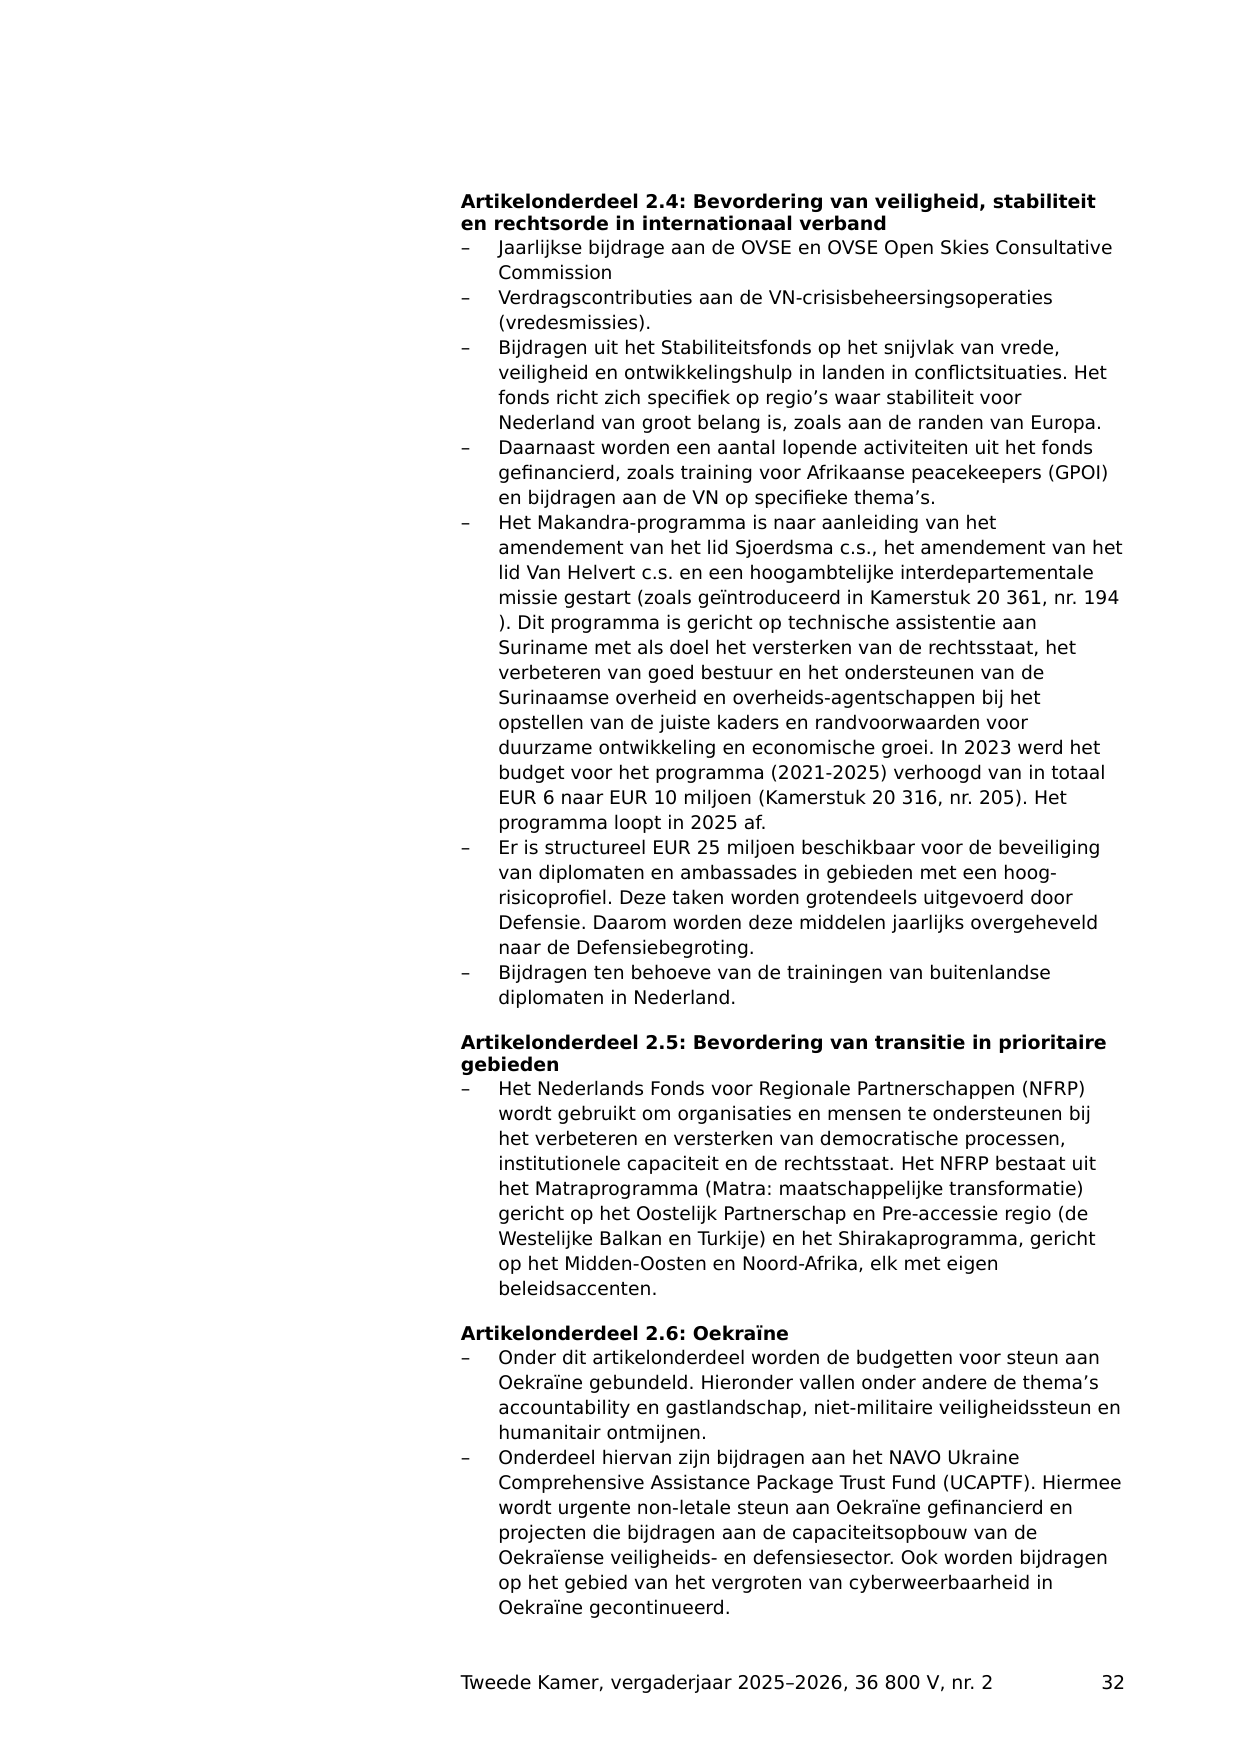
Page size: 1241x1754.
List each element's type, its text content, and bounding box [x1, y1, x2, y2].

list Onder dit artikelonderdeel worden de budgetten voor steun aan Oekraïne gebundeld. Hieronder vallen onder andere de thema’s accountability en gastlandschap, niet-militaire veiligheidssteun en humanitair ontmijnen. [461, 1344, 1125, 1444]
list Bĳdragen ten behoeve van de trainingen van buitenlandse diplomaten in Nederland. [461, 960, 1125, 1010]
list Onderdeel hiervan zijn bijdragen aan het NAVO Ukraine Comprehensive Assistance Package Trust Fund (UCAPTF). Hiermee wordt urgente non-letale steun aan Oekraïne gefinancierd en projecten die bijdragen aan de capaciteitsopbouw van de Oekraïense veiligheids- en defensiesector. Ook worden bijdragen op het gebied van het vergroten van cyberweerbaarheid in Oekraïne gecontinueerd. [461, 1444, 1125, 1619]
list Jaarlĳkse bĳdrage aan de OVSE en OVSE Open Skies Consultative Commission [461, 235, 1125, 285]
text Artikelonderdeel 2.6: Oekraïne [461, 1323, 1125, 1344]
list Daarnaast worden een aantal lopende activiteiten uit het fonds gefinancierd, zoals training voor Afrikaanse peacekeepers (GPOI) en bĳdragen aan de VN op specifieke thema’s. [461, 435, 1125, 510]
list Het Makandra-programma is naar aanleiding van het amendement van het lid Sjoerdsma c.s., het amendement van het lid Van Helvert c.s. en een hoogambtelĳke interdepartementale missie gestart (zoals geïntroduceerd in Kamerstuk 20 361, nr. 194 ). Dit programma is gericht op technische assistentie aan Suriname met als doel het versterken van de rechtsstaat, het verbeteren van goed bestuur en het ondersteunen van de Surinaamse overheid en overheids-agentschappen bĳ het opstellen van de juiste kaders en randvoorwaarden voor duurzame ontwikkeling en economische groei. In 2023 werd het budget voor het programma (2021-2025) verhoogd van in totaal EUR 6 naar EUR 10 miljoen (Kamerstuk 20 316, nr. 205). Het programma loopt in 2025 af. [461, 510, 1125, 835]
list Bĳdragen uit het Stabiliteitsfonds op het snijvlak van vrede, veiligheid en ontwikkelingshulp in landen in conflictsituaties. Het fonds richt zich specifiek op regio’s waar stabiliteit voor Nederland van groot belang is, zoals aan de randen van Europa. [461, 335, 1125, 435]
text Artikelonderdeel 2.5: Bevordering van transitie in prioritaire gebieden [461, 1032, 1125, 1076]
list Er is structureel EUR 25 miljoen beschikbaar voor de beveiliging van diplomaten en ambassades in gebieden met een hoog-risicoprofiel. Deze taken worden grotendeels uitgevoerd door Defensie. Daarom worden deze middelen jaarlĳks overgeheveld naar de Defensiebegroting. [461, 835, 1125, 960]
text Artikelonderdeel 2.4: Bevordering van veiligheid, stabiliteit en rechtsorde in internationaal verband [461, 191, 1125, 235]
list Het Nederlands Fonds voor Regionale Partnerschappen (NFRP) wordt gebruikt om organisaties en mensen te ondersteunen bĳ het verbeteren en versterken van democratische processen, institutionele capaciteit en de rechtsstaat. Het NFRP bestaat uit het Matraprogramma (Matra: maatschappelĳke transformatie) gericht op het Oostelĳk Partnerschap en Pre-accessie regio (de Westelĳke Balkan en Turkĳe) en het Shirakaprogramma, gericht op het Midden-Oosten en Noord-Afrika, elk met eigen beleidsaccenten. [461, 1076, 1125, 1301]
list Verdragscontributies aan de VN-crisisbeheersingsoperaties (vredesmissies). [461, 285, 1125, 335]
